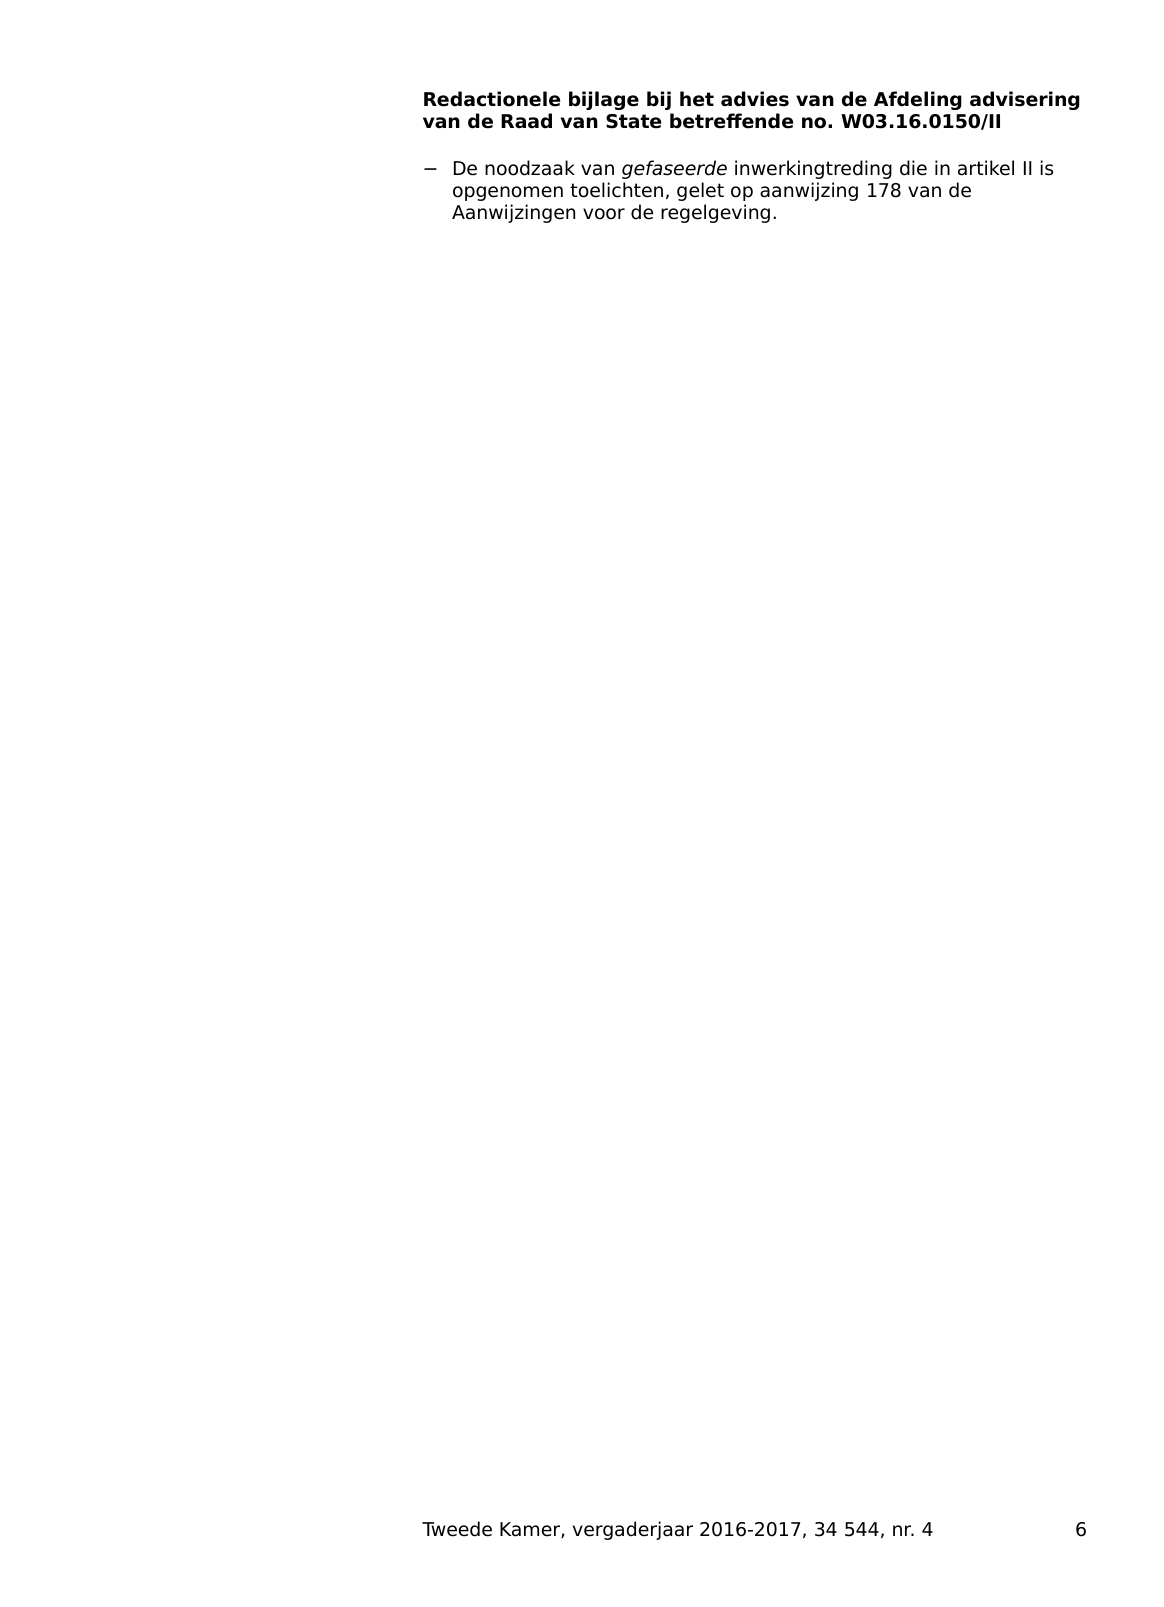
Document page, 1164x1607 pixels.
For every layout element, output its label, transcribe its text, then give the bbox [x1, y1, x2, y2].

subtitle Redactionele bijlage bij het advies van de Afdeling advisering van de Raad van State betreffende no. W03.16.0150/II [77, 89, 1087, 133]
text − De noodzaak van gefaseerde inwerkingtreding die in artikel II is opgenomen toelichten, gelet op aanwijzing 178 van de Aanwijzingen voor de regelgeving. [422, 158, 1087, 224]
